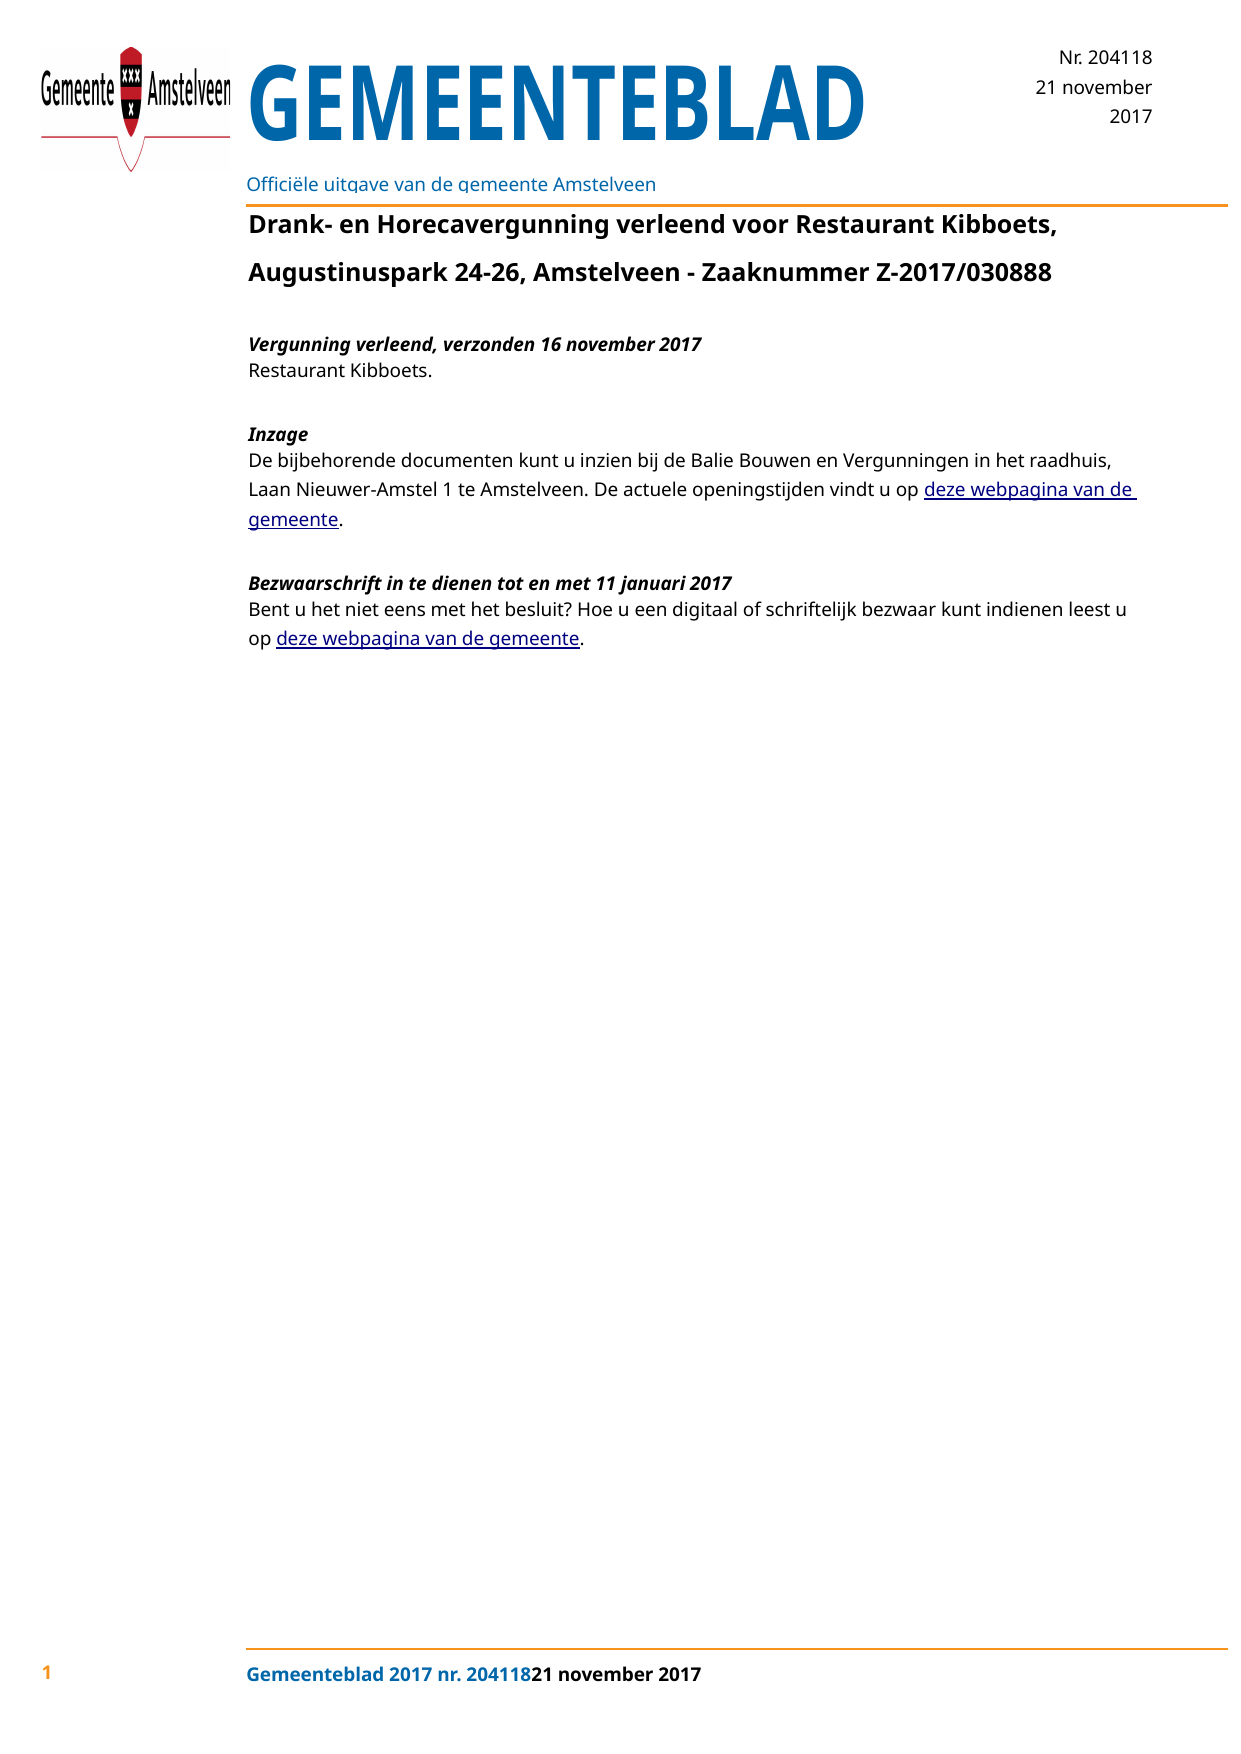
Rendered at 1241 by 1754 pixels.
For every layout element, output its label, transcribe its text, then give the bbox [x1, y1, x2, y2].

text Inzage [248, 421, 1152, 447]
text Vergunning verleend, verzonden 16 november 2017 [248, 331, 1152, 357]
text Bent u het niet eens met het besluit? Hoe u een digitaal of schriftelijk bezwaar kunt indienen leest u op deze webpagina van de gemeente. [248, 596, 1152, 651]
text Bezwaarschrift in te dienen tot en met 11 januari 2017 [248, 570, 1152, 596]
text Restaurant Kibboets. [248, 357, 1152, 383]
picture [41, 47, 231, 172]
text Drank- en Horecavergunning verleend voor Restaurant Kibboets, Augustinuspark 24-26, Amstelveen - Zaaknummer Z-2017/030888 [248, 207, 1152, 288]
text De bijbehorende documenten kunt u inzien bij de Balie Bouwen en Vergunningen in het raadhuis, Laan Nieuwer-Amstel 1 te Amstelveen. De actuele openingstijden vindt u op deze webpagina van de gemeente. [248, 447, 1152, 532]
